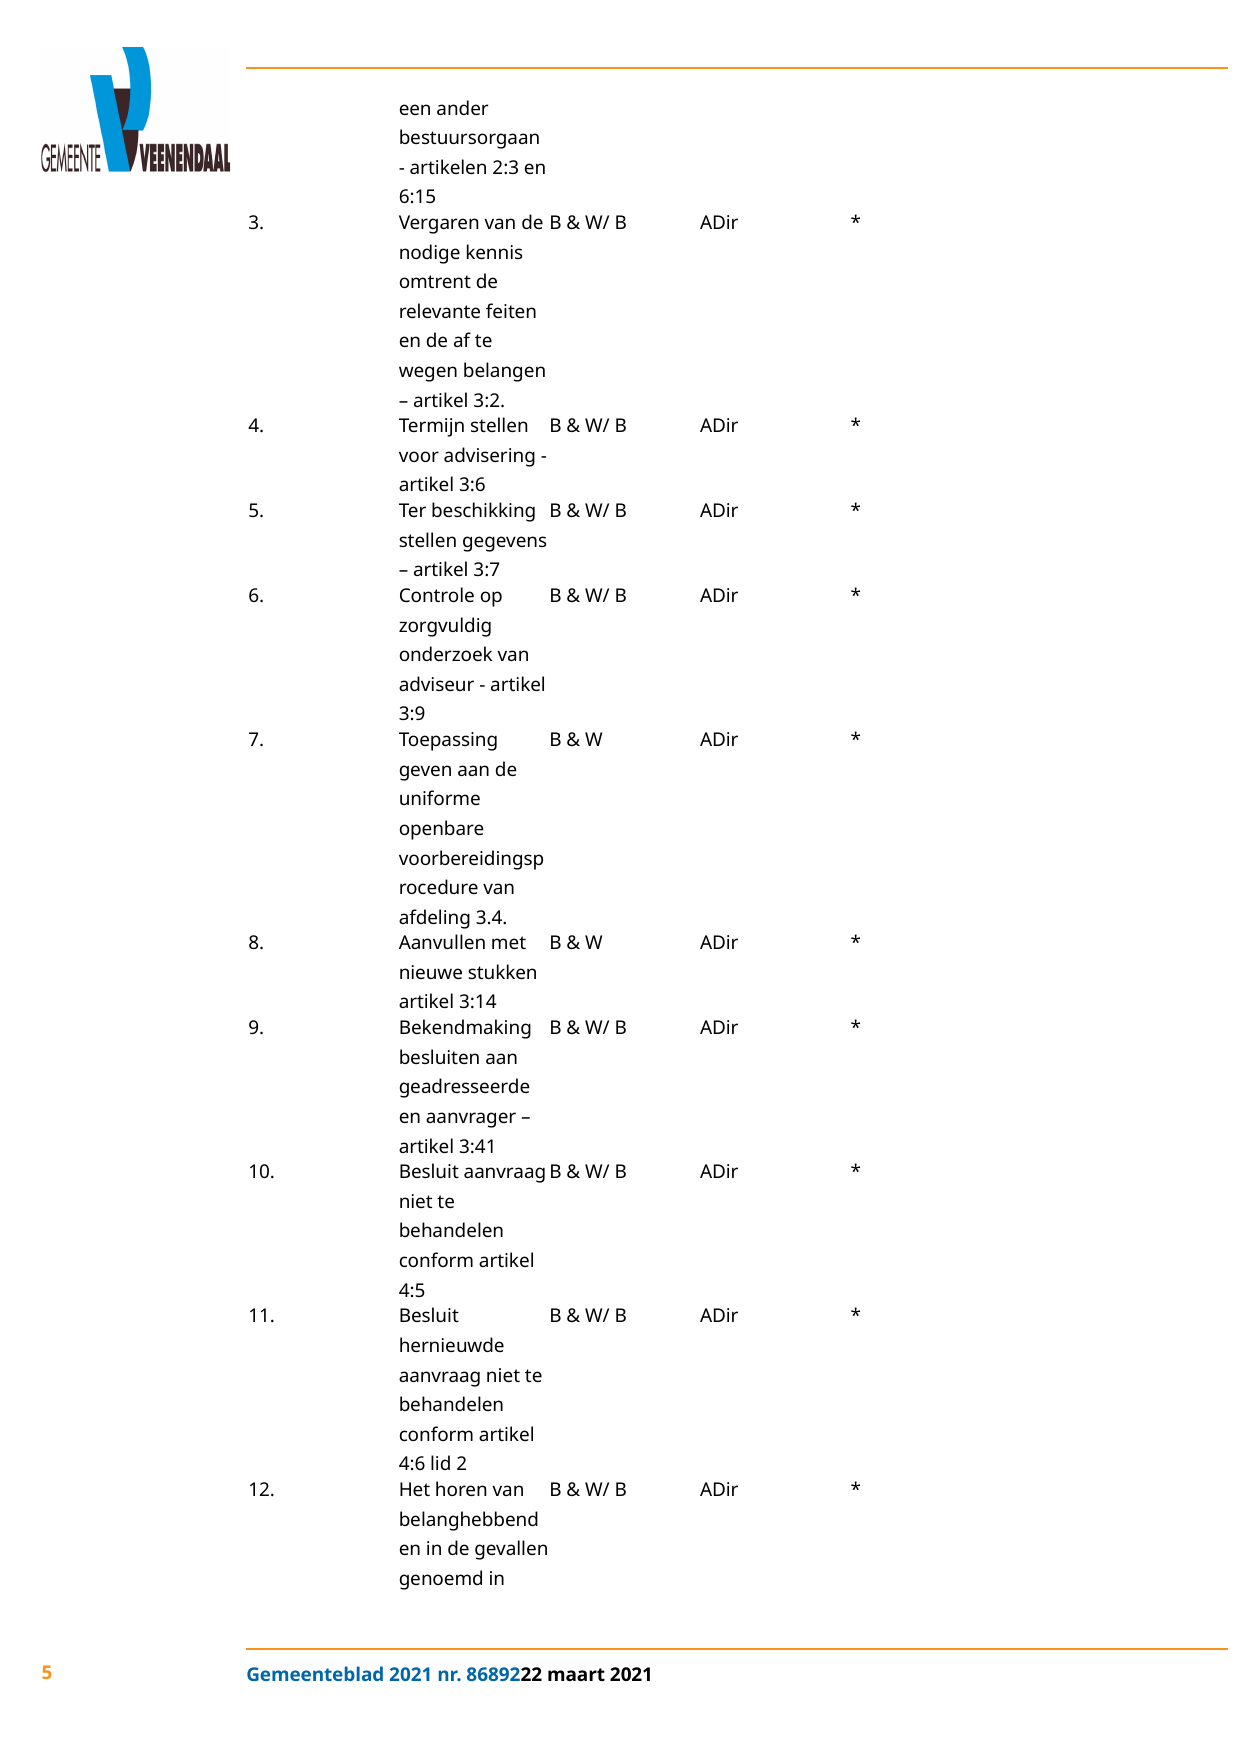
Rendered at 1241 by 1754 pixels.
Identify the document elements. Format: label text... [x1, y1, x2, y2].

table_cell [248, 930, 398, 1014]
table_cell B & W/ B [549, 413, 700, 497]
table_cell [248, 209, 398, 412]
table_cell * [850, 582, 1001, 726]
table_cell ADir [700, 1015, 850, 1158]
table_cell B & W [549, 930, 700, 1014]
table_cell Controle op zorgvuldig onderzoek van adviseur - artikel 3:9 [399, 582, 549, 726]
table_cell Toepassing geven aan de uniforme openbare voorbereidingsprocedure van afdeling 3.4. [399, 726, 549, 929]
table_cell * [850, 1476, 1001, 1591]
table_cell Besluit aanvraag niet te behandelen conform artikel 4:5 [399, 1159, 549, 1303]
table_cell * [850, 726, 1001, 929]
table_cell B & W/ B [549, 209, 700, 412]
table_cell Bekendmaking besluiten aan geadresseerde en aanvrager – artikel 3:41 [399, 1015, 549, 1158]
table_cell [248, 498, 398, 582]
table_cell [1001, 498, 1152, 582]
table_cell B & W/ B [549, 1015, 700, 1158]
table_cell B & W/ B [549, 1159, 700, 1303]
table_cell Besluit hernieuwde aanvraag niet te behandelen conform artikel 4:6 lid 2 [399, 1303, 549, 1476]
table_cell B & W/ B [549, 1303, 700, 1476]
table_cell [248, 1476, 398, 1591]
table_cell B & W [549, 726, 700, 929]
table_cell [1001, 1476, 1152, 1591]
table_cell Vergaren van de nodige kennis omtrent de relevante feiten en de af te wegen belangen – artikel 3:2. [399, 209, 549, 412]
table_cell [1001, 726, 1152, 929]
table_cell * [850, 498, 1001, 582]
table_cell [248, 1303, 398, 1476]
table_cell ADir [700, 209, 850, 412]
table_cell [1001, 582, 1152, 726]
table_cell * [850, 1015, 1001, 1158]
table_cell [1001, 1015, 1152, 1158]
table_cell ADir [700, 498, 850, 582]
table_cell ADir [700, 930, 850, 1014]
table_cell Het horen van belanghebbenden in de gevallen genoemd in [399, 1476, 549, 1591]
table_cell ADir [700, 582, 850, 726]
table_cell [1001, 209, 1152, 412]
table_cell * [850, 930, 1001, 1014]
table_cell [700, 95, 850, 209]
table_cell ADir [700, 726, 850, 929]
table_cell [549, 95, 700, 209]
table_cell Aanvullen met nieuwe stukken artikel 3:14 [399, 930, 549, 1014]
table_cell [1001, 95, 1152, 209]
table_cell * [850, 1303, 1001, 1476]
table_cell een ander bestuursorgaan - artikelen 2:3 en 6:15 [399, 95, 549, 209]
table_cell [1001, 1159, 1152, 1303]
table_cell [248, 582, 398, 726]
table_cell ADir [700, 1159, 850, 1303]
table_cell * [850, 209, 1001, 412]
table_cell [1001, 1303, 1152, 1476]
table_cell * [850, 413, 1001, 497]
table_cell ADir [700, 1303, 850, 1476]
table_cell [1001, 413, 1152, 497]
table_cell B & W/ B [549, 1476, 700, 1591]
table_cell [248, 95, 398, 209]
table_cell ADir [700, 413, 850, 497]
table_cell [248, 1159, 398, 1303]
picture [123, 47, 231, 172]
table_cell [248, 413, 398, 497]
table_cell [850, 95, 1001, 209]
table_cell Ter beschikking stellen gegevens – artikel 3:7 [399, 498, 549, 582]
table_cell Termijn stellen voor advisering - artikel 3:6 [399, 413, 549, 497]
table_cell ADir [700, 1476, 850, 1591]
table_cell * [850, 1159, 1001, 1303]
table_cell B & W/ B [549, 582, 700, 726]
table_cell [1001, 930, 1152, 1014]
table_cell [248, 1015, 398, 1158]
table_cell B & W/ B [549, 498, 700, 582]
table_cell [248, 726, 398, 929]
picture [41, 47, 130, 172]
